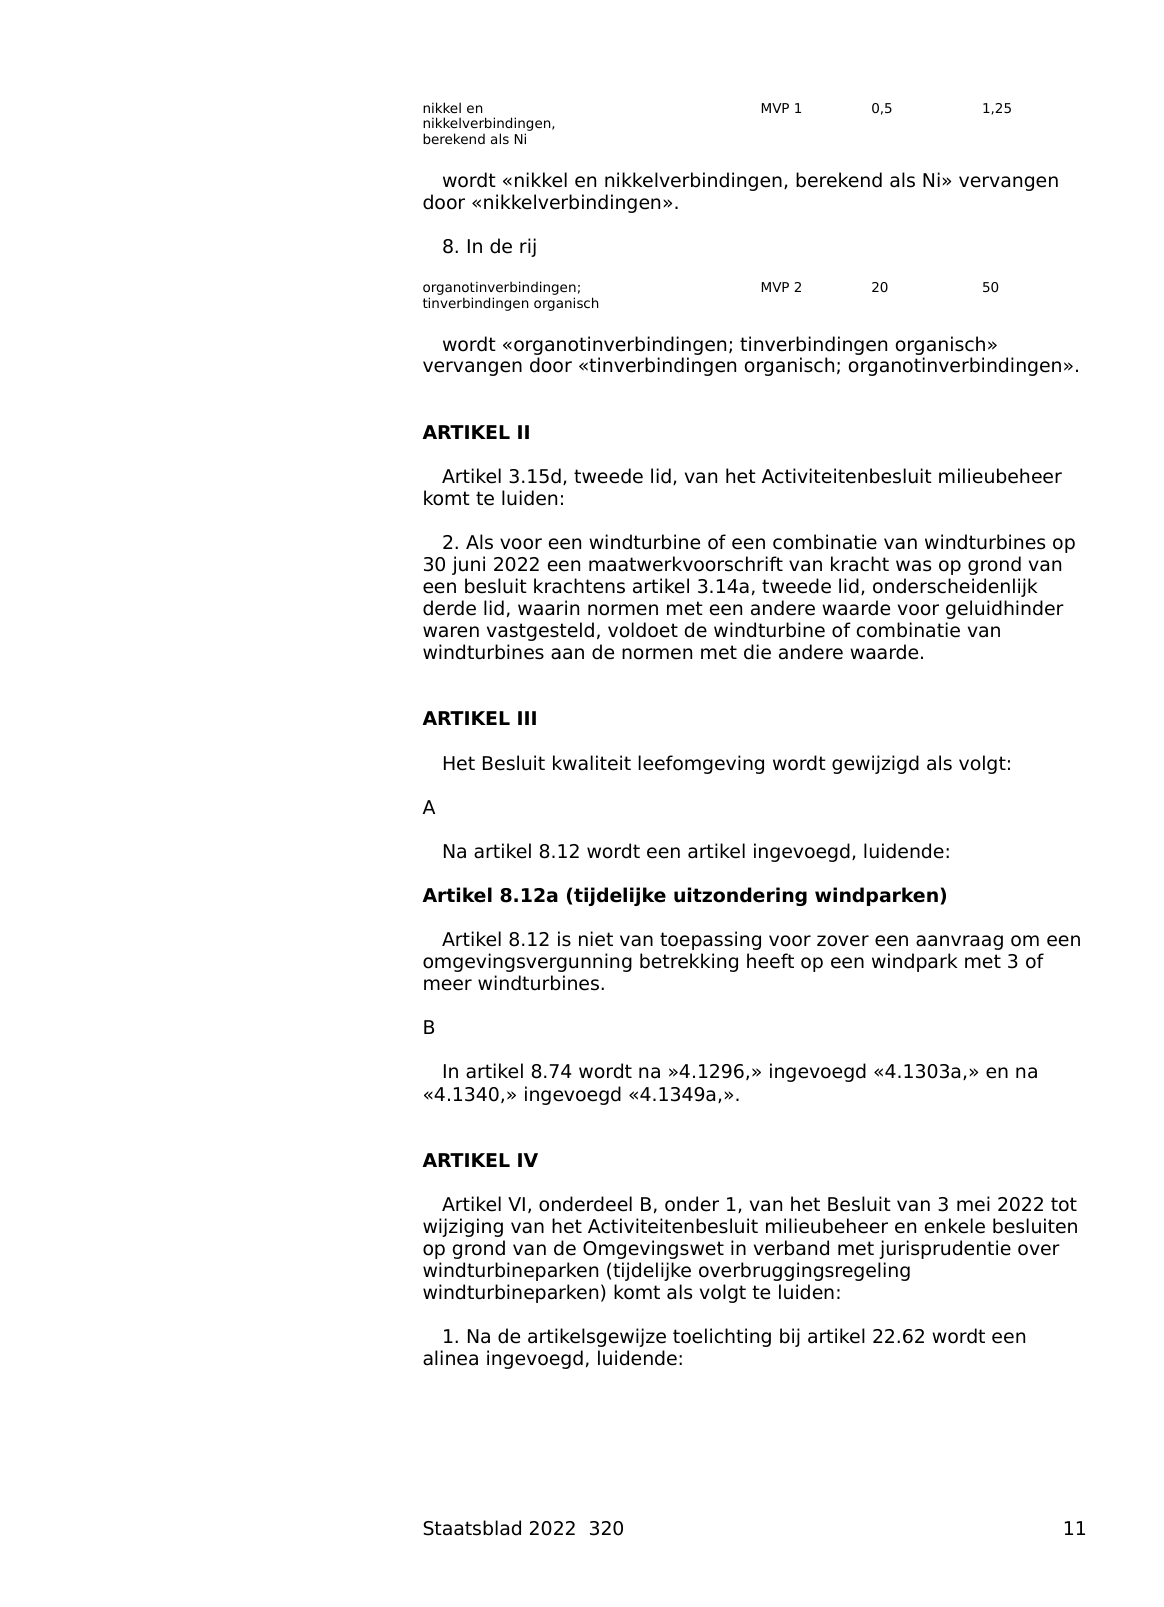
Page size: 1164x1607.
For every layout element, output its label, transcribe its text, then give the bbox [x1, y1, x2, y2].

subtitle ARTIKEL IV [422, 1150, 1087, 1172]
table_header 20 [865, 280, 976, 311]
text Artikel 8.12 is niet van toepassing voor zover een aanvraag om een omgevingsvergunning betrekking heeft op een windpark met 3 of meer windturbines. [422, 929, 1087, 995]
text Artikel 3.15d, tweede lid, van het Activiteitenbesluit milieubeheer komt te luiden: [422, 466, 1087, 510]
subtitle ARTIKEL III [422, 708, 1087, 730]
table_header 0,5 [865, 100, 976, 148]
text wordt «nikkel en nikkelverbindingen, berekend als Ni» vervangen door «nikkelverbindingen». [422, 170, 1087, 214]
table_header 50 [976, 280, 1087, 311]
subtitle Artikel 8.12a (tijdelijke uitzondering windparken) [422, 885, 1087, 907]
table_header organotinverbindingen; tinverbindingen organisch [422, 280, 616, 311]
text Na artikel 8.12 wordt een artikel ingevoegd, luidende: [422, 841, 1087, 863]
table_header [616, 280, 754, 311]
table_header [616, 100, 754, 148]
table_header MVP 1 [754, 100, 865, 148]
text Artikel VI, onderdeel B, onder 1, van het Besluit van 3 mei 2022 tot wijziging van het Activiteitenbesluit milieubeheer en enkele besluiten op grond van de Omgevingswet in verband met jurisprudentie over windturbineparken (tijdelijke overbruggingsregeling windturbineparken) komt als volgt te luiden: [422, 1194, 1087, 1304]
text B [422, 1017, 1087, 1039]
table_header nikkel en nikkelverbindingen, berekend als Ni [422, 100, 616, 148]
text 2. Als voor een windturbine of een combinatie van windturbines op 30 juni 2022 een maatwerkvoorschrift van kracht was op grond van een besluit krachtens artikel 3.14a, tweede lid, onderscheidenlijk derde lid, waarin normen met een andere waarde voor geluidhinder waren vastgesteld, voldoet de windturbine of combinatie van windturbines aan de normen met die andere waarde. [422, 532, 1087, 664]
text wordt «organotinverbindingen; tinverbindingen organisch» vervangen door «tinverbindingen organisch; organotinverbindingen». [422, 333, 1087, 377]
table_header MVP 2 [754, 280, 865, 311]
text A [422, 797, 1087, 819]
text In artikel 8.74 wordt na »4.1296,» ingevoegd «4.1303a,» en na «4.1340,» ingevoegd «4.1349a,». [422, 1061, 1087, 1105]
table_header 1,25 [976, 100, 1087, 148]
subtitle ARTIKEL II [422, 422, 1087, 444]
text 1. Na de artikelsgewijze toelichting bij artikel 22.62 wordt een alinea ingevoegd, luidende: [422, 1326, 1087, 1370]
text 8. In de rij [422, 236, 1087, 258]
text Het Besluit kwaliteit leefomgeving wordt gewijzigd als volgt: [422, 752, 1087, 774]
